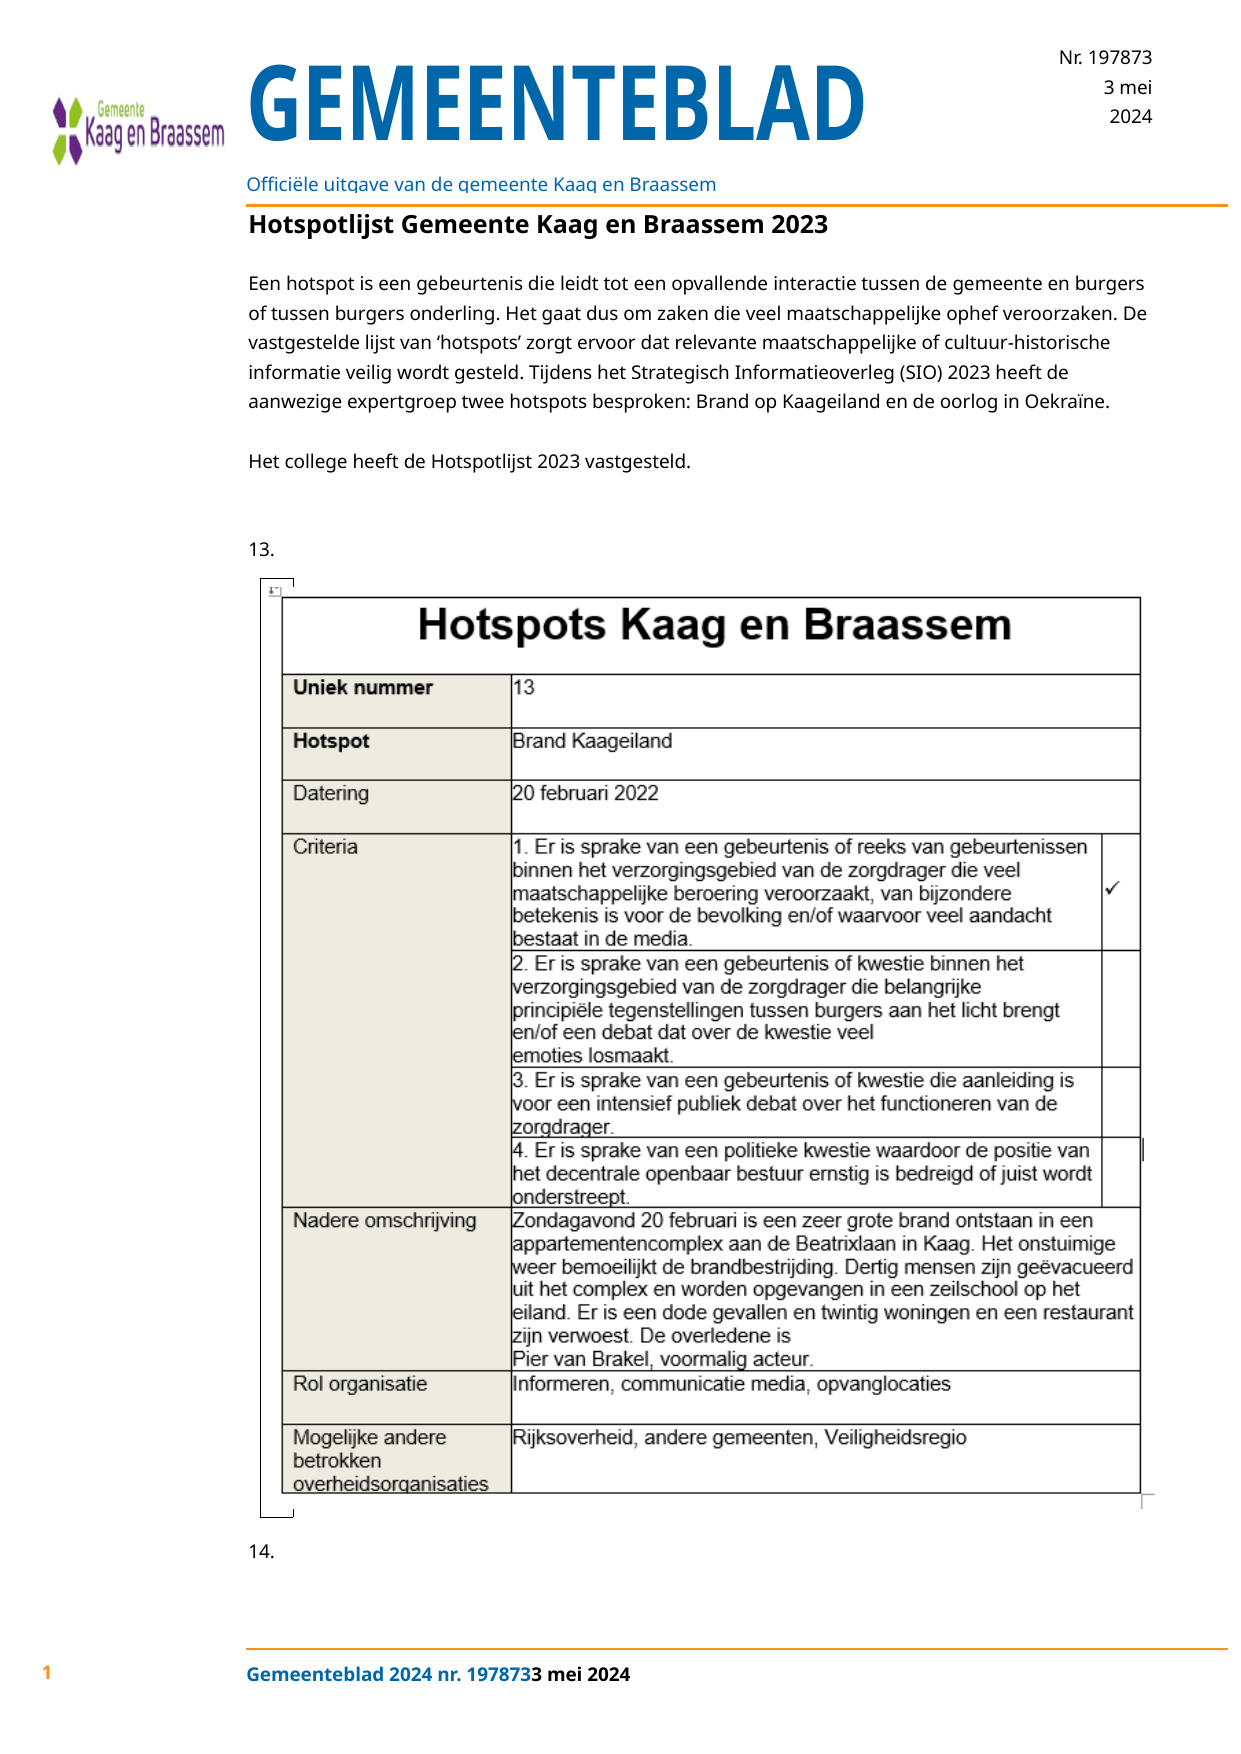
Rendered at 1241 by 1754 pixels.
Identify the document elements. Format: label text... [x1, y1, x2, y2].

picture [268, 587, 1155, 1509]
picture [41, 47, 231, 172]
text Hotspotlijst Gemeente Kaag en Braassem 2023 [248, 207, 1152, 241]
text Een hotspot is een gebeurtenis die leidt tot een opvallende interactie tussen de gemeente en burgers of tussen burgers onderling. Het gaat dus om zaken die veel maatschappelijke ophef veroorzaken. De vastgestelde lijst van ‘hotspots’ zorgt ervoor dat relevante maatschappelijke of cultuur-historische informatie veilig wordt gesteld. Tijdens het Strategisch Informatieoverleg (SIO) 2023 heeft de aanwezige expertgroep twee hotspots besproken: Brand op Kaageiland en de oorlog in Oekraïne. [248, 270, 1152, 414]
text Het college heeft de Hotspotlijst 2023 vastgesteld. [248, 448, 1152, 473]
